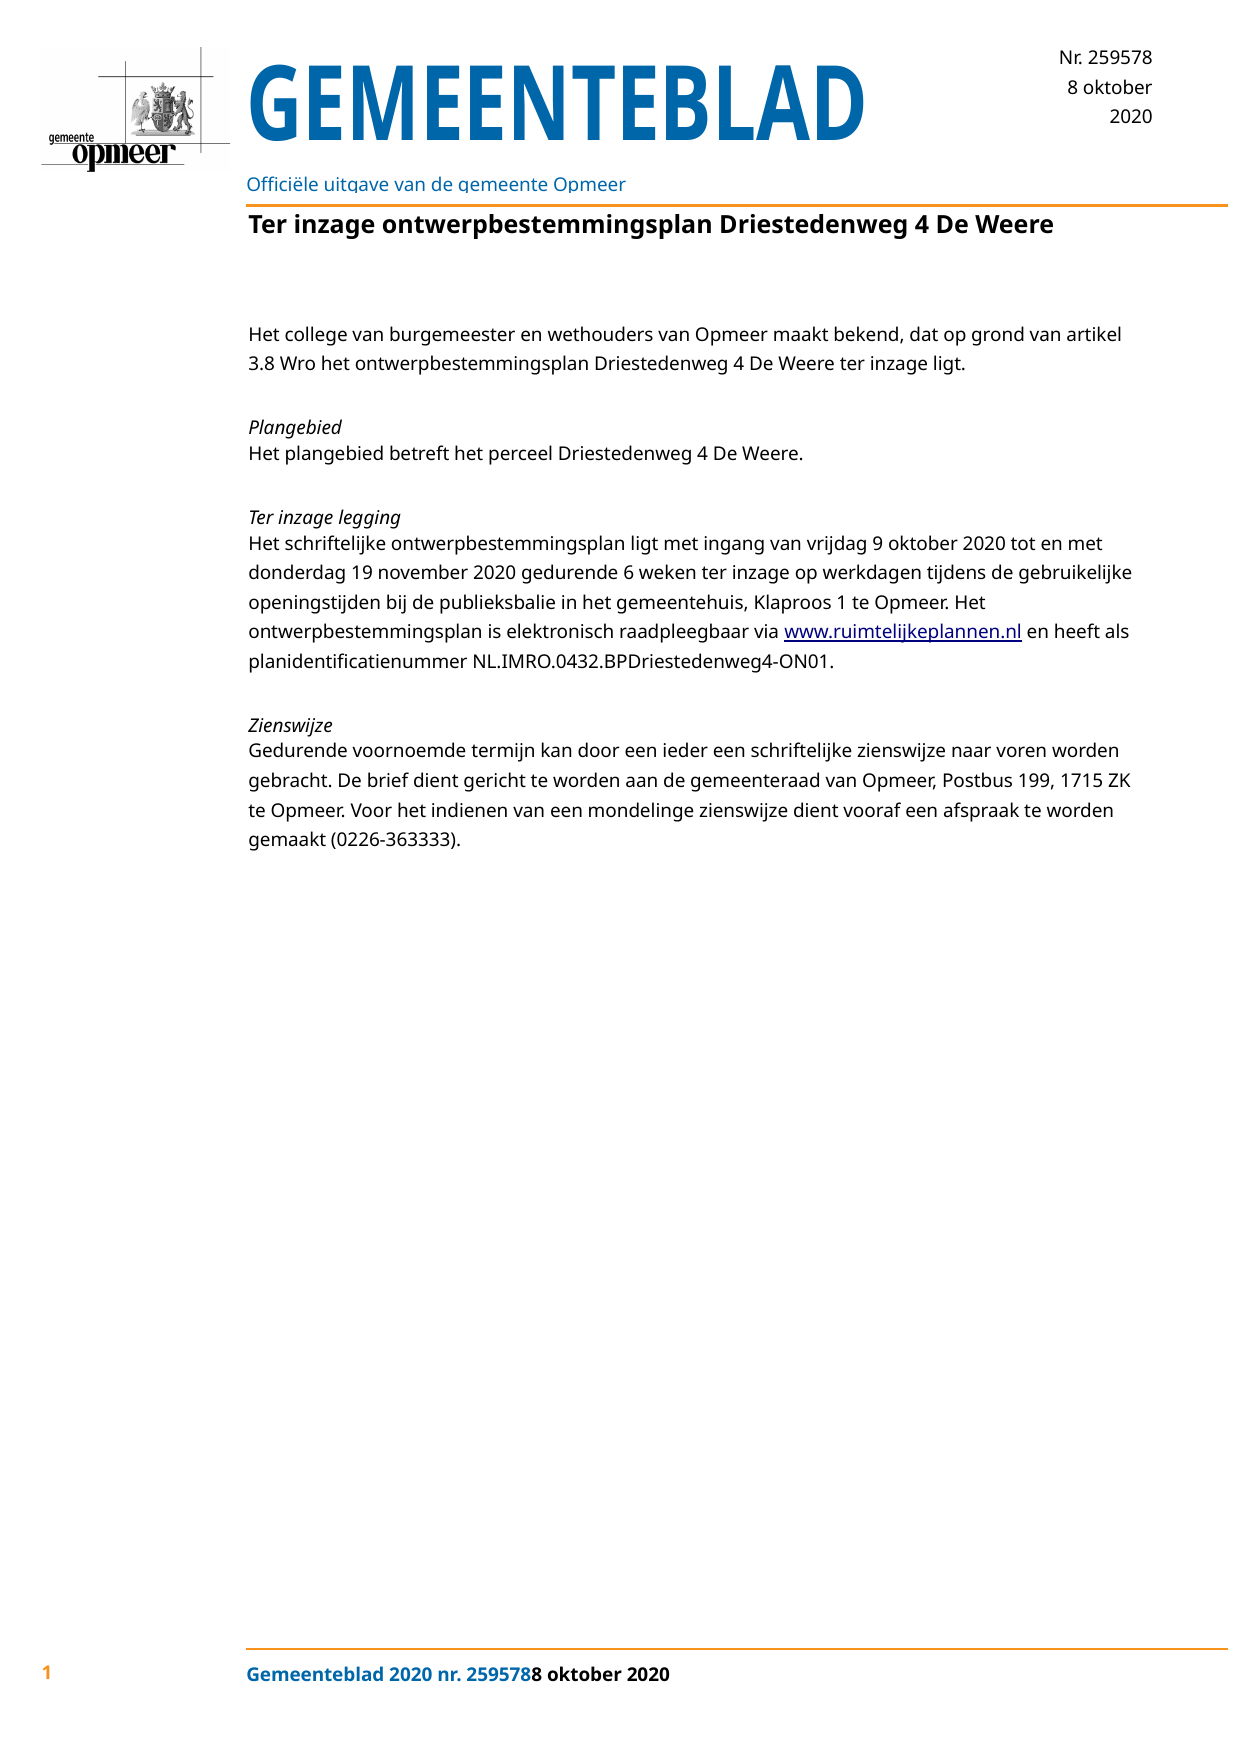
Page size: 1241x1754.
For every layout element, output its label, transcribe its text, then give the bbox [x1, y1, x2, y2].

text Plangebied [248, 414, 1152, 440]
text Het college van burgemeester en wethouders van Opmeer maakt bekend, dat op grond van artikel 3.8 Wro het ontwerpbestemmingsplan Driestedenweg 4 De Weere ter inzage ligt. [248, 321, 1152, 376]
text Het schriftelijke ontwerpbestemmingsplan ligt met ingang van vrijdag 9 oktober 2020 tot en met donderdag 19 november 2020 gedurende 6 weken ter inzage op werkdagen tijdens de gebruikelijke openingstijden bij de publieksbalie in het gemeentehuis, Klaproos 1 te Opmeer. Het ontwerpbestemmingsplan is elektronisch raadpleegbaar via www.ruimtelijkeplannen.nl en heeft als planidentificatienummer NL.IMRO.0432.BPDriestedenweg4-ON01. [248, 530, 1152, 674]
picture [41, 47, 231, 172]
text Ter inzage legging [248, 504, 1152, 530]
text Het plangebied betreft het perceel Driestedenweg 4 De Weere. [248, 440, 1152, 466]
text Zienswijze [248, 712, 1152, 738]
text Gedurende voornoemde termijn kan door een ieder een schriftelijke zienswijze naar voren worden gebracht. De brief dient gericht te worden aan de gemeenteraad van Opmeer, Postbus 199, 1715 ZK te Opmeer. Voor het indienen van een mondelinge zienswijze dient vooraf een afspraak te worden gemaakt (0226-363333). [248, 738, 1152, 852]
text Ter inzage ontwerpbestemmingsplan Driestedenweg 4 De Weere [248, 207, 1152, 241]
